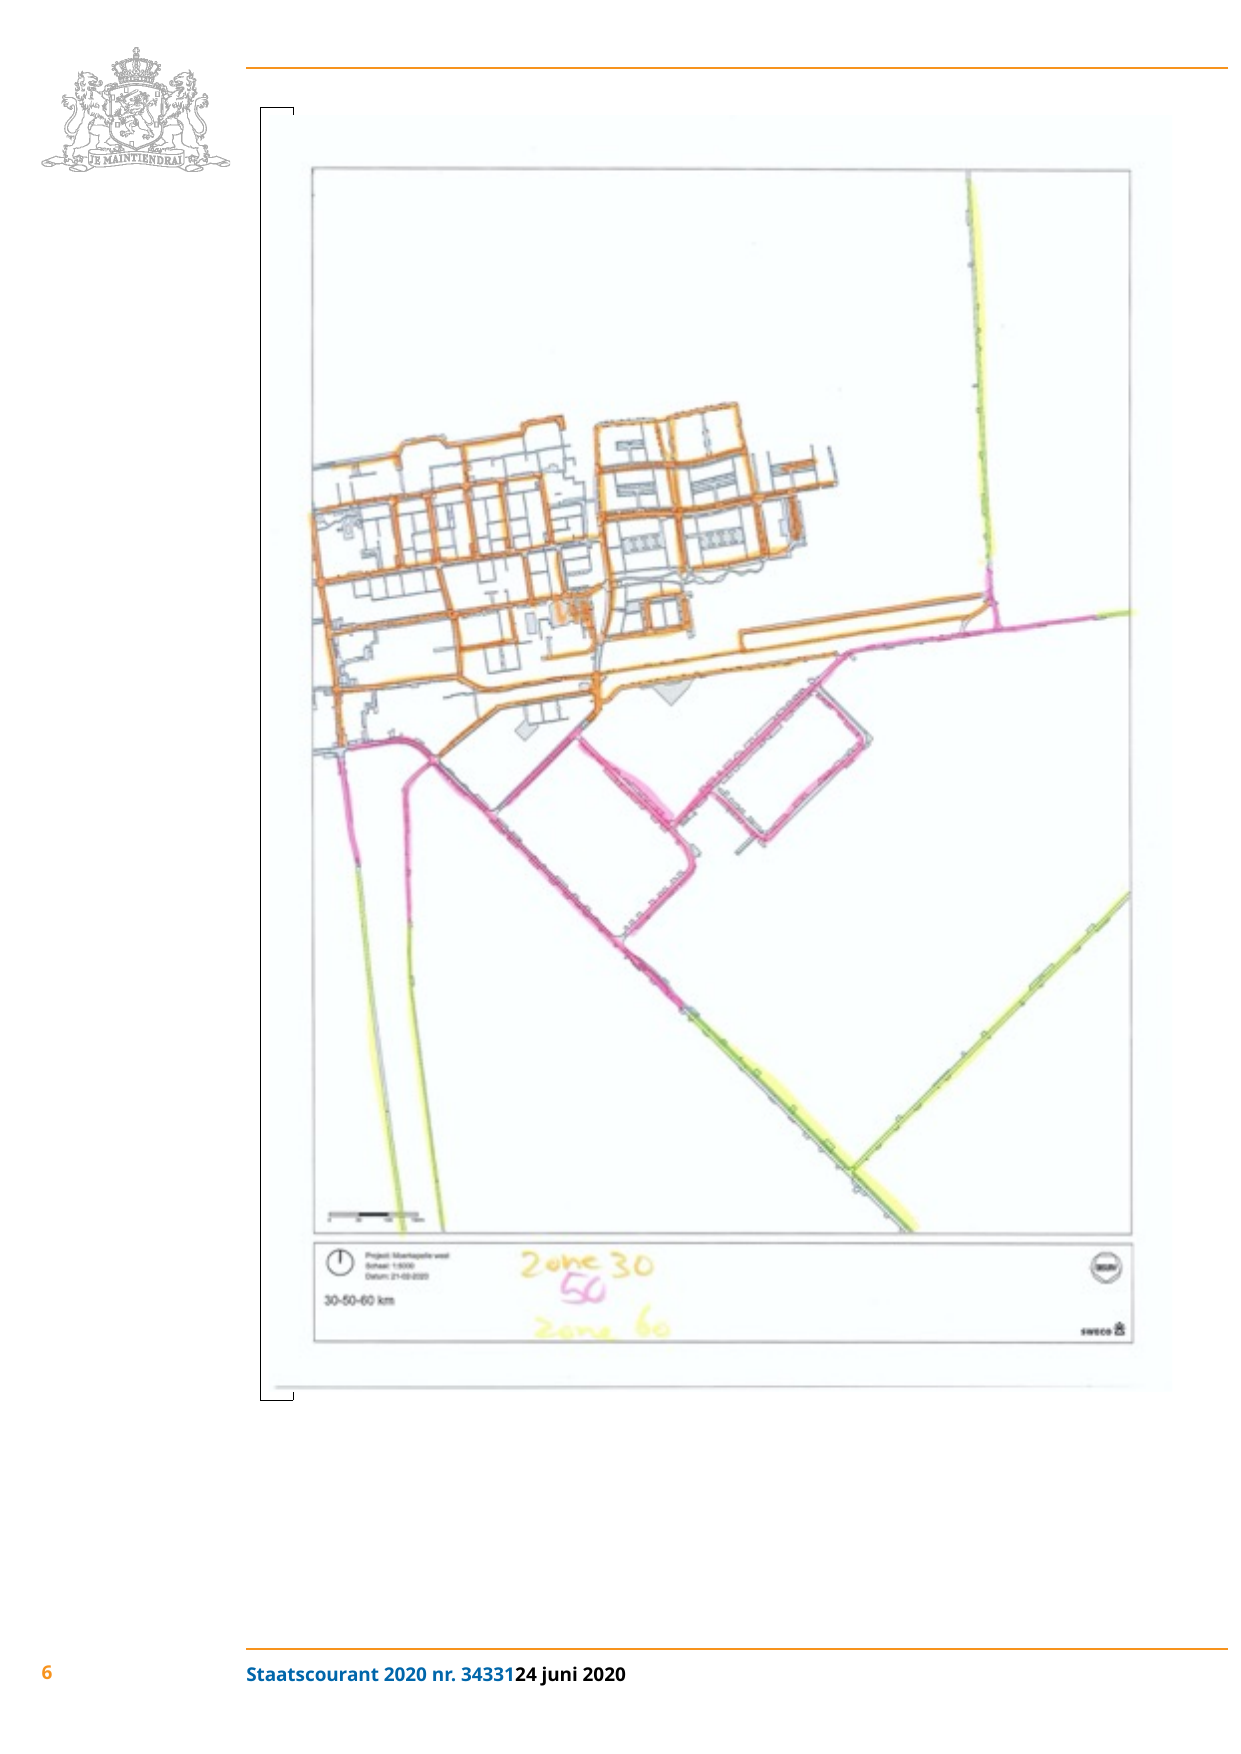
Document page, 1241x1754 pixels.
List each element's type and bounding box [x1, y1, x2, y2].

picture [268, 115, 1173, 1392]
picture [41, 47, 231, 172]
